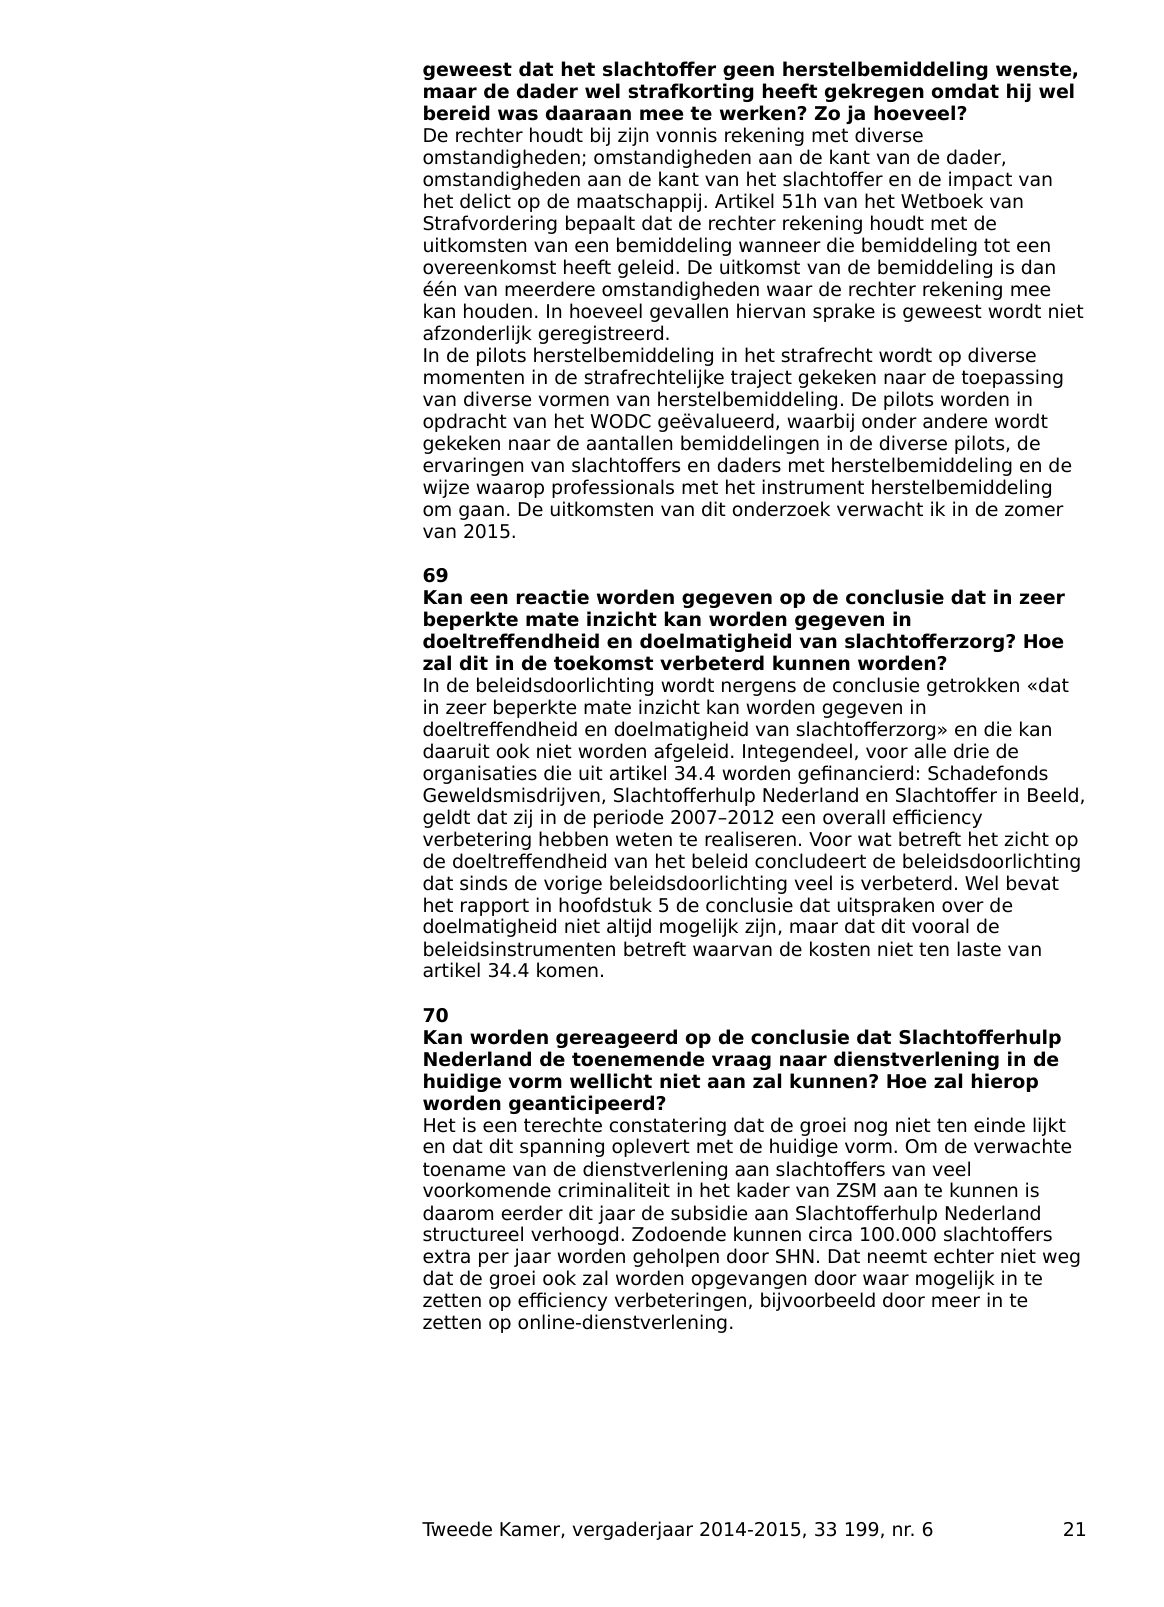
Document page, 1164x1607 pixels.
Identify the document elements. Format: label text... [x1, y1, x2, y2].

text In de beleidsdoorlichting wordt nergens de conclusie getrokken «dat in zeer beperkte mate inzicht kan worden gegeven in doeltreffendheid en doelmatigheid van slachtofferzorg» en die kan daaruit ook niet worden afgeleid. Integendeel, voor alle drie de organisaties die uit artikel 34.4 worden gefinancierd: Schadefonds Geweldsmisdrijven, Slachtofferhulp Nederland en Slachtoffer in Beeld, geldt dat zij in de periode 2007–2012 een overall efficiency verbetering hebben weten te realiseren. Voor wat betreft het zicht op de doeltreffendheid van het beleid concludeert de beleidsdoorlichting dat sinds de vorige beleidsdoorlichting veel is verbeterd. Wel bevat het rapport in hoofdstuk 5 de conclusie dat uitspraken over de doelmatigheid niet altijd mogelijk zijn, maar dat dit vooral de beleidsinstrumenten betreft waarvan de kosten niet ten laste van artikel 34.4 komen. [422, 675, 1087, 982]
text 70 [422, 1004, 1087, 1027]
text 69 [422, 565, 1087, 587]
text In de pilots herstelbemiddeling in het strafrecht wordt op diverse momenten in de strafrechtelijke traject gekeken naar de toepassing van diverse vormen van herstelbemiddeling. De pilots worden in opdracht van het WODC geëvalueerd, waarbij onder andere wordt gekeken naar de aantallen bemiddelingen in de diverse pilots, de ervaringen van slachtoffers en daders met herstelbemiddeling en de wijze waarop professionals met het instrument herstelbemiddeling om gaan. De uitkomsten van dit onderzoek verwacht ik in de zomer van 2015. [422, 345, 1087, 543]
text Kan worden gereageerd op de conclusie dat Slachtofferhulp Nederland de toenemende vraag naar dienstverlening in de huidige vorm wellicht niet aan zal kunnen? Hoe zal hierop worden geanticipeerd? [422, 1027, 1087, 1114]
text geweest dat het slachtoffer geen herstelbemiddeling wenste, maar de dader wel strafkorting heeft gekregen omdat hij wel bereid was daaraan mee te werken? Zo ja hoeveel? [422, 59, 1087, 125]
text Kan een reactie worden gegeven op de conclusie dat in zeer beperkte mate inzicht kan worden gegeven in doeltreffendheid en doelmatigheid van slachtofferzorg? Hoe zal dit in de toekomst verbeterd kunnen worden? [422, 587, 1087, 675]
text Het is een terechte constatering dat de groei nog niet ten einde lijkt en dat dit spanning oplevert met de huidige vorm. Om de verwachte toename van de dienstverlening aan slachtoffers van veel voorkomende criminaliteit in het kader van ZSM aan te kunnen is daarom eerder dit jaar de subsidie aan Slachtofferhulp Nederland structureel verhoogd. Zodoende kunnen circa 100.000 slachtoffers extra per jaar worden geholpen door SHN. Dat neemt echter niet weg dat de groei ook zal worden opgevangen door waar mogelijk in te zetten op efficiency verbeteringen, bijvoorbeeld door meer in te zetten op online-dienstverlening. [422, 1114, 1087, 1334]
text De rechter houdt bij zijn vonnis rekening met diverse omstandigheden; omstandigheden aan de kant van de dader, omstandigheden aan de kant van het slachtoffer en de impact van het delict op de maatschappij. Artikel 51h van het Wetboek van Strafvordering bepaalt dat de rechter rekening houdt met de uitkomsten van een bemiddeling wanneer die bemiddeling tot een overeenkomst heeft geleid. De uitkomst van de bemiddeling is dan één van meerdere omstandigheden waar de rechter rekening mee kan houden. In hoeveel gevallen hiervan sprake is geweest wordt niet afzonderlijk geregistreerd. [422, 125, 1087, 345]
